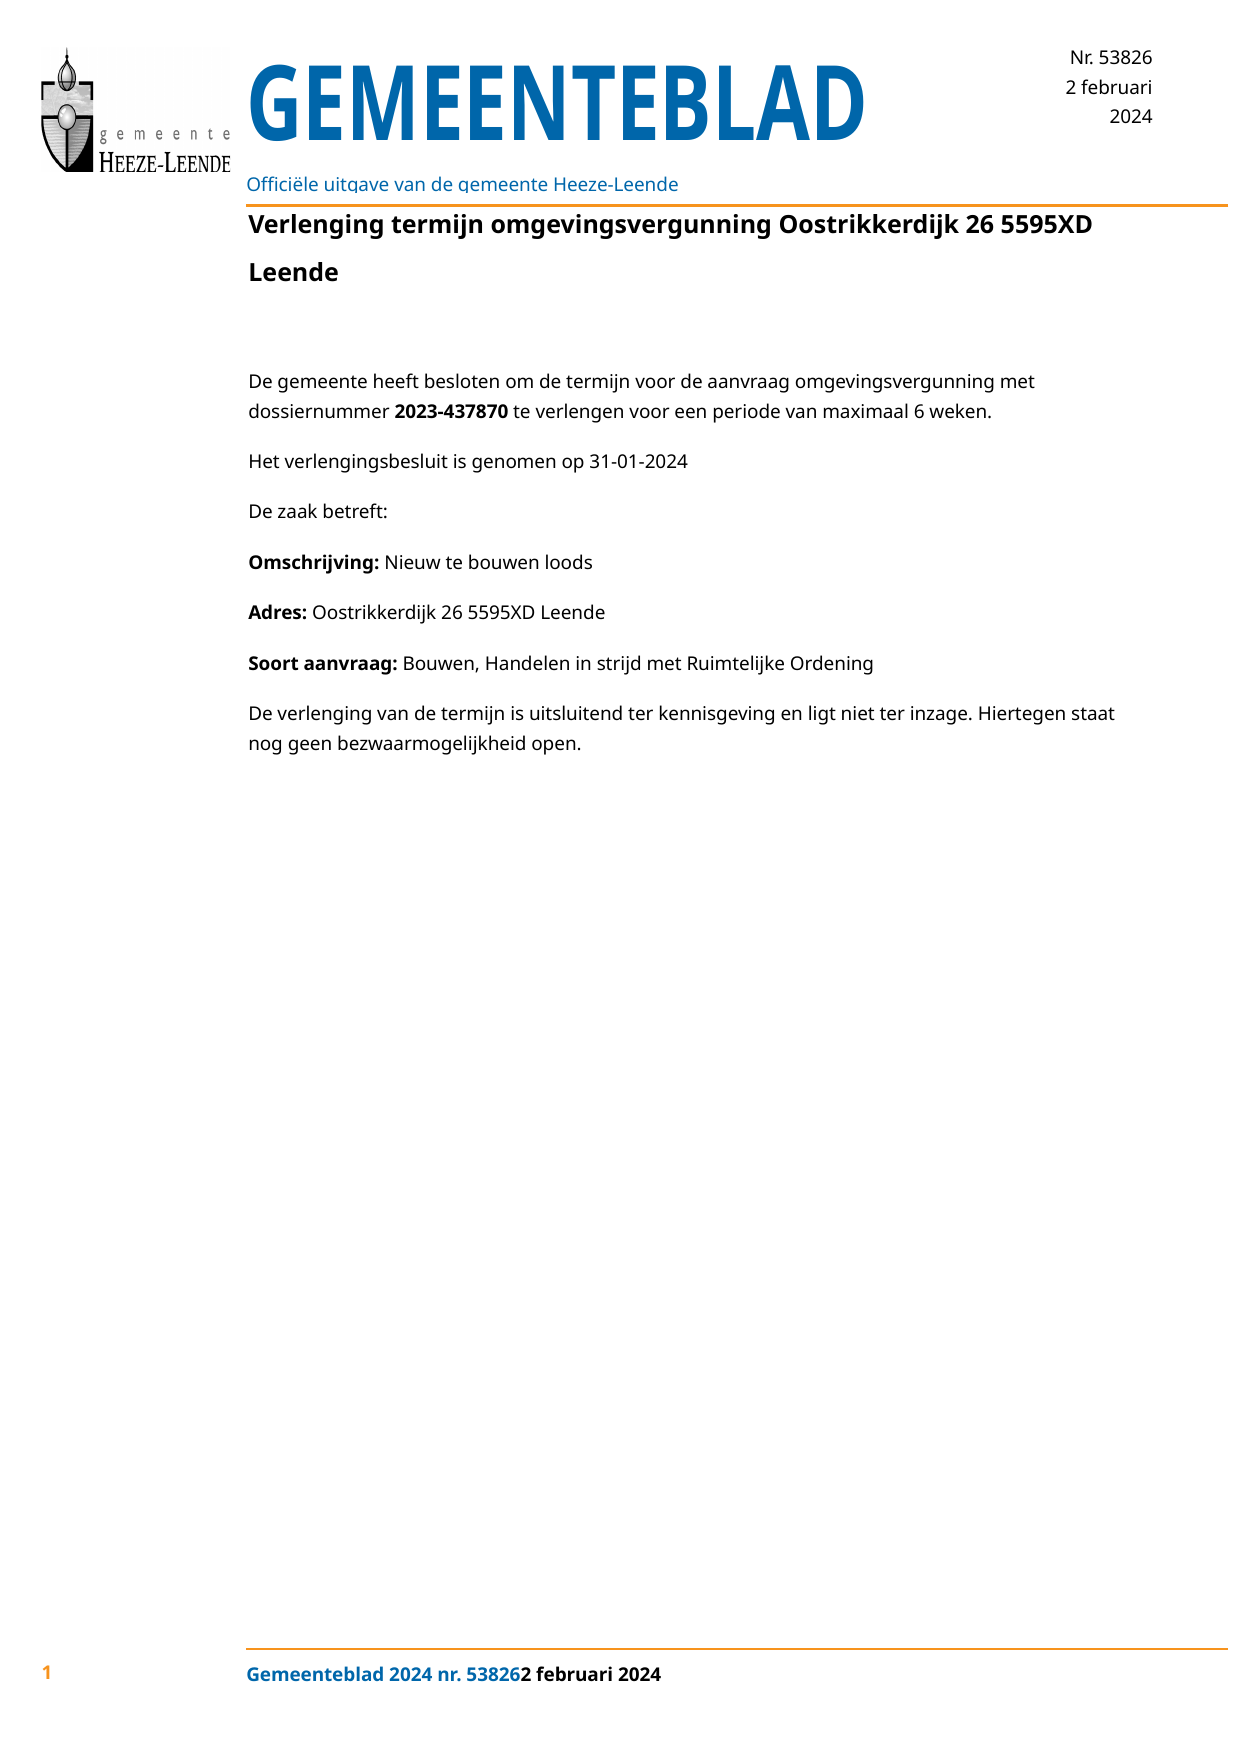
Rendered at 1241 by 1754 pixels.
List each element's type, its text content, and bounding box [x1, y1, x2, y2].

text Verlenging termijn omgevingsvergunning Oostrikkerdijk 26 5595XD Leende [248, 207, 1152, 288]
text Adres: Oostrikkerdijk 26 5595XD Leende [248, 599, 1152, 625]
picture [41, 47, 231, 172]
text Het verlengingsbesluit is genomen op 31-01-2024 [248, 448, 1152, 474]
text De gemeente heeft besloten om de termijn voor de aanvraag omgevingsvergunning met dossiernummer 2023-437870 te verlengen voor een periode van maximaal 6 weken. [248, 368, 1152, 424]
text Soort aanvraag: Bouwen, Handelen in strijd met Ruimtelijke Ordening [248, 650, 1152, 676]
text De zaak betreft: [248, 499, 1152, 524]
text De verlenging van de termijn is uitsluitend ter kennisgeving en ligt niet ter inzage. Hiertegen staat nog geen bezwaarmogelijkheid open. [248, 700, 1152, 756]
text Omschrijving: Nieuw te bouwen loods [248, 549, 1152, 575]
